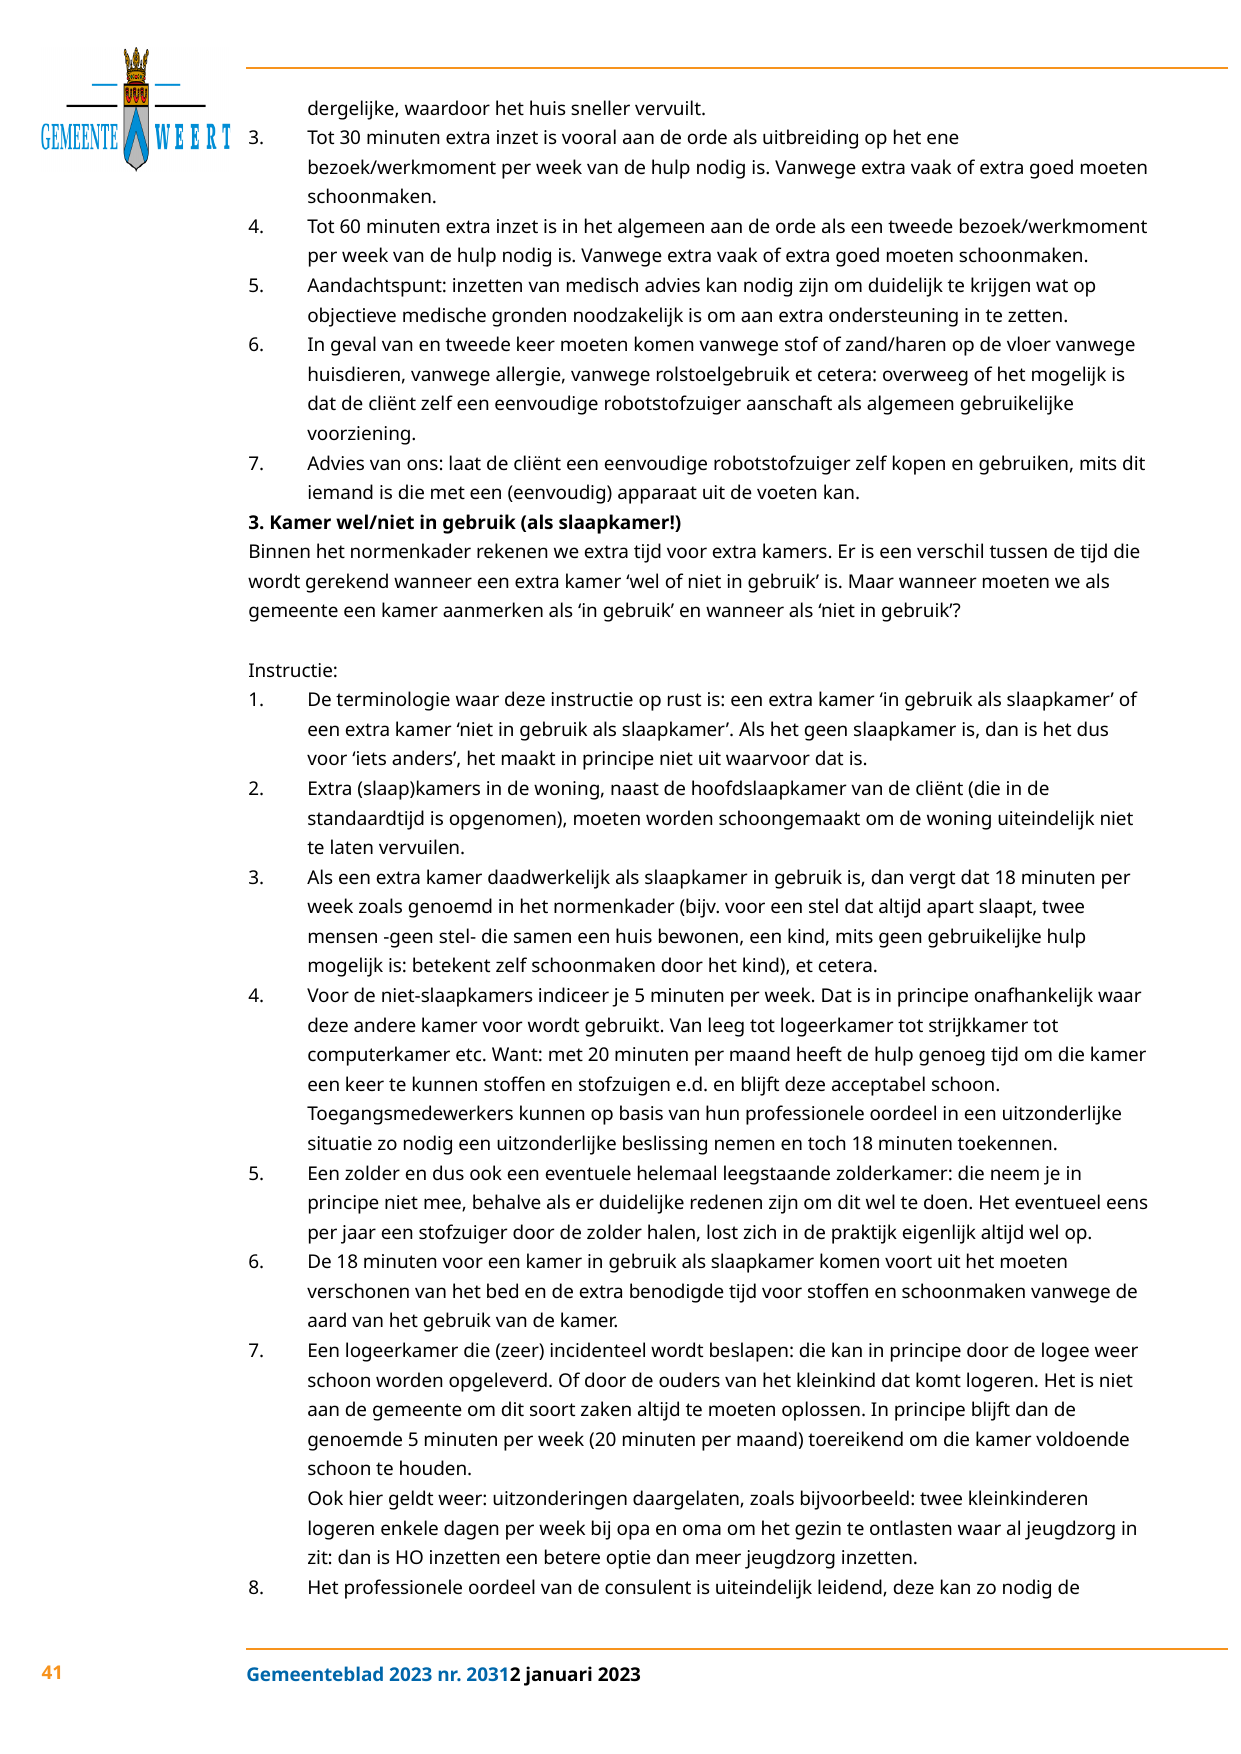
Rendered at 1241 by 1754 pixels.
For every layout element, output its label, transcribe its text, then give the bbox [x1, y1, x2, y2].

list Als een extra kamer daadwerkelijk als slaapkamer in gebruik is, dan vergt dat 18 minuten per week zoals genoemd in het normenkader (bijv. voor een stel dat altijd apart slaapt, twee mensen -geen stel- die samen een huis bewonen, een kind, mits geen gebruikelijke hulp mogelijk is: betekent zelf schoonmaken door het kind), et cetera. [248, 864, 1152, 978]
text Binnen het normenkader rekenen we extra tijd voor extra kamers. Er is een verschil tussen de tijd die wordt gerekend wanneer een extra kamer ‘wel of niet in gebruik’ is. Maar wanneer moeten we als gemeente een kamer aanmerken als ‘in gebruik’ en wanneer als ‘niet in gebruik’? [248, 538, 1152, 623]
list Het professionele oordeel van de consulent is uiteindelijk leidend, deze kan zo nodig de [248, 1574, 1152, 1600]
list Tot 60 minuten extra inzet is in het algemeen aan de orde als een tweede bezoek/werkmoment per week van de hulp nodig is. Vanwege extra vaak of extra goed moeten schoonmaken. [248, 213, 1152, 268]
picture [41, 47, 231, 172]
list In geval van en tweede keer moeten komen vanwege stof of zand/haren op de vloer vanwege huisdieren, vanwege allergie, vanwege rolstoelgebruik et cetera: overweeg of het mogelijk is dat de cliënt zelf een eenvoudige robotstofzuiger aanschaft als algemeen gebruikelijke voorziening. [248, 331, 1152, 446]
text 3. Kamer wel/niet in gebruik (als slaapkamer!) [248, 509, 1152, 535]
list Een logeerkamer die (zeer) incidenteel wordt beslapen: die kan in principe door de logee weer schoon worden opgeleverd. Of door de ouders van het kleinkind dat komt logeren. Het is niet aan de gemeente om dit soort zaken altijd te moeten oplossen. In principe blijft dan de genoemde 5 minuten per week (20 minuten per maand) toereikend om die kamer voldoende schoon te houden. [248, 1337, 1152, 1481]
list Ook hier geldt weer: uitzonderingen daargelaten, zoals bijvoorbeeld: twee kleinkinderen logeren enkele dagen per week bij opa en oma om het gezin te ontlasten waar al jeugdzorg in zit: dan is HO inzetten een betere optie dan meer jeugdzorg inzetten. [248, 1485, 1152, 1570]
list Aandachtspunt: inzetten van medisch advies kan nodig zijn om duidelijk te krijgen wat op objectieve medische gronden noodzakelijk is om aan extra ondersteuning in te zetten. [248, 272, 1152, 328]
list De 18 minuten voor een kamer in gebruik als slaapkamer komen voort uit het moeten verschonen van het bed en de extra benodigde tijd voor stoffen en schoonmaken vanwege de aard van het gebruik van de kamer. [248, 1248, 1152, 1333]
list Advies van ons: laat de cliënt een eenvoudige robotstofzuiger zelf kopen en gebruiken, mits dit iemand is die met een (eenvoudig) apparaat uit de voeten kan. [248, 450, 1152, 505]
list Een zolder en dus ook een eventuele helemaal leegstaande zolderkamer: die neem je in principe niet mee, behalve als er duidelijke redenen zijn om dit wel te doen. Het eventueel eens per jaar een stofzuiger door de zolder halen, lost zich in de praktijk eigenlijk altijd wel op. [248, 1160, 1152, 1245]
text Instructie: [248, 657, 1152, 683]
list Extra (slaap)kamers in de woning, naast de hoofdslaapkamer van de cliënt (die in de standaardtijd is opgenomen), moeten worden schoongemaakt om de woning uiteindelijk niet te laten vervuilen. [248, 775, 1152, 860]
list Voor de niet-slaapkamers indiceer je 5 minuten per week. Dat is in principe onafhankelijk waar deze andere kamer voor wordt gebruikt. Van leeg tot logeerkamer tot strijkkamer tot computerkamer etc. Want: met 20 minuten per maand heeft de hulp genoeg tijd om die kamer een keer te kunnen stoffen en stofzuigen e.d. en blijft deze acceptabel schoon. Toegangsmedewerkers kunnen op basis van hun professionele oordeel in een uitzonderlijke situatie zo nodig een uitzonderlijke beslissing nemen en toch 18 minuten toekennen. [248, 982, 1152, 1156]
list De terminologie waar deze instructie op rust is: een extra kamer ‘in gebruik als slaapkamer’ of een extra kamer ‘niet in gebruik als slaapkamer’. Als het geen slaapkamer is, dan is het dus voor ‘iets anders’, het maakt in principe niet uit waarvoor dat is. [248, 686, 1152, 771]
list dergelijke, waardoor het huis sneller vervuilt. [248, 95, 1152, 121]
list Tot 30 minuten extra inzet is vooral aan de orde als uitbreiding op het ene bezoek/werkmoment per week van de hulp nodig is. Vanwege extra vaak of extra goed moeten schoonmaken. [248, 124, 1152, 209]
